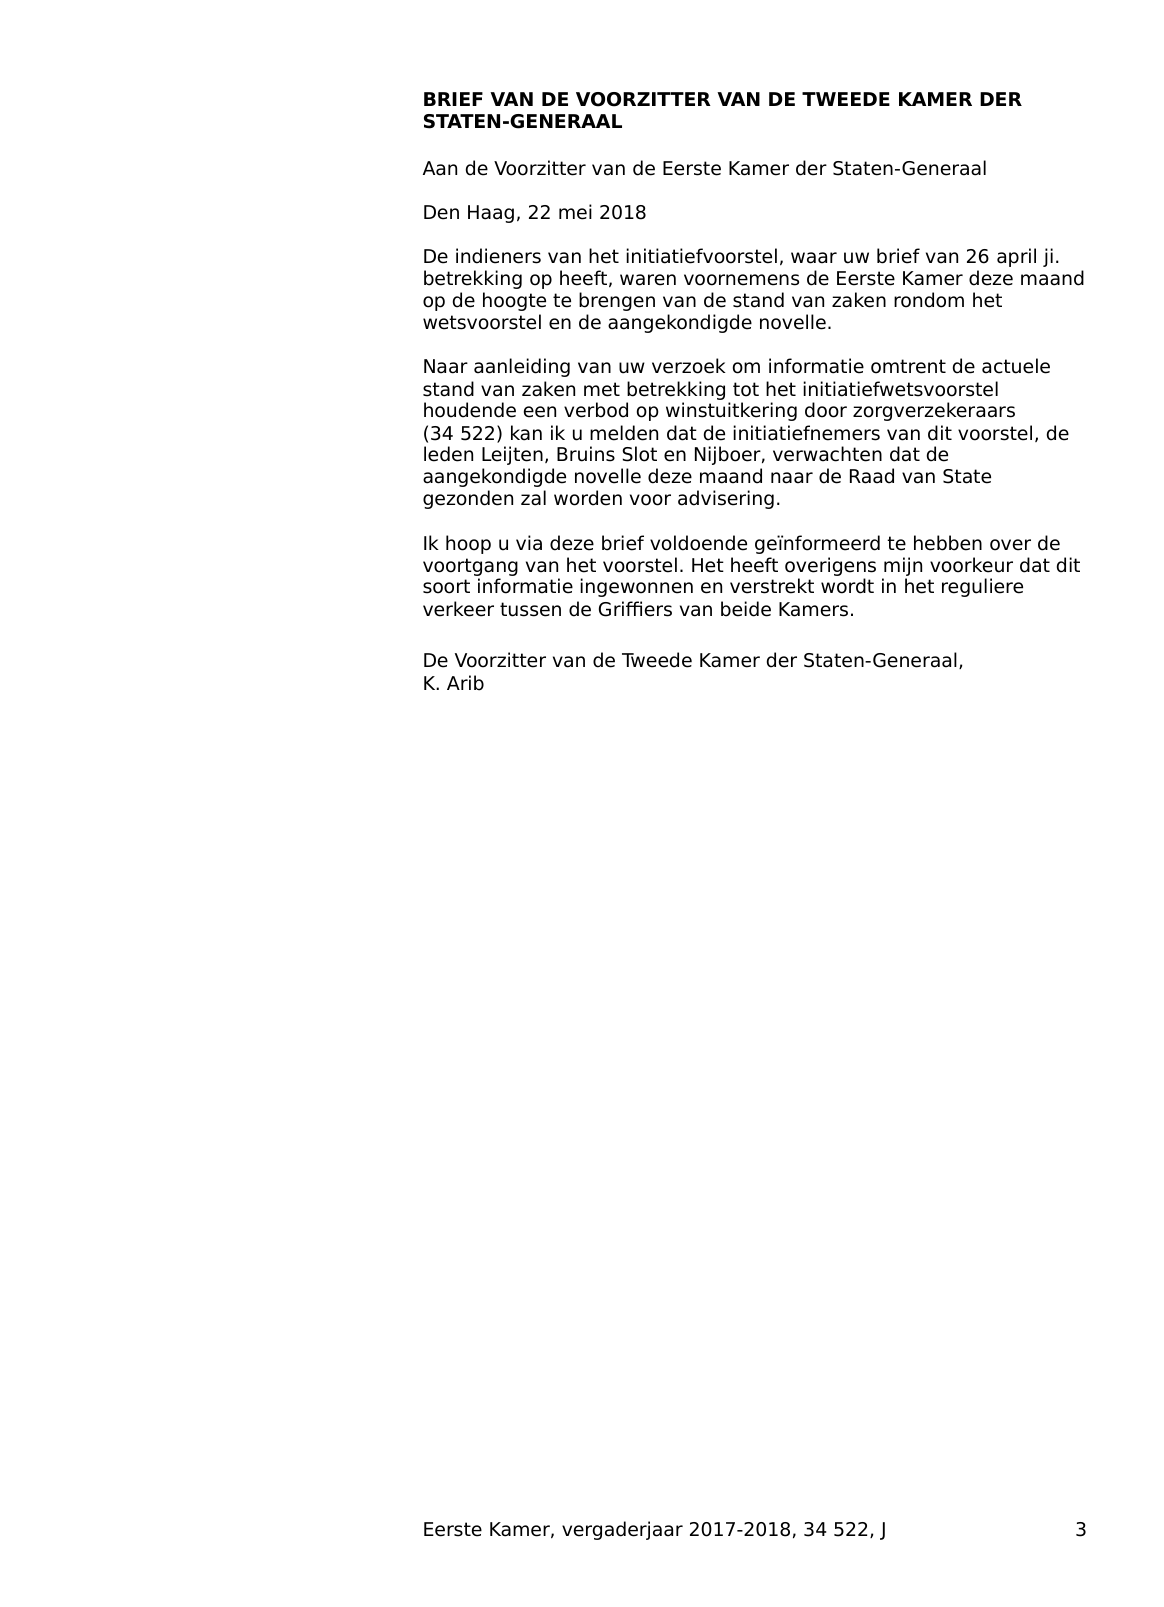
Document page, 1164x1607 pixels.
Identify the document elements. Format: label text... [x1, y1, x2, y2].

text De indieners van het initiatiefvoorstel, waar uw brief van 26 april ji. betrekking op heeft, waren voornemens de Eerste Kamer deze maand op de hoogte te brengen van de stand van zaken rondom het wetsvoorstel en de aangekondigde novelle. [422, 246, 1087, 334]
text Ik hoop u via deze brief voldoende geïnformeerd te hebben over de voortgang van het voorstel. Het heeft overigens mijn voorkeur dat dit soort informatie ingewonnen en verstrekt wordt in het reguliere verkeer tussen de Griffiers van beide Kamers. [422, 532, 1087, 620]
subtitle BRIEF VAN DE VOORZITTER VAN DE TWEEDE KAMER DER STATEN-GENERAAL [422, 89, 1087, 133]
text Den Haag, 22 mei 2018 [422, 202, 1087, 224]
text Aan de Voorzitter van de Eerste Kamer der Staten-Generaal [422, 158, 1087, 180]
text Naar aanleiding van uw verzoek om informatie omtrent de actuele stand van zaken met betrekking tot het initiatiefwetsvoorstel houdende een verbod op winstuitkering door zorgverzekeraars (34 522) kan ik u melden dat de initiatiefnemers van dit voorstel, de leden Leijten, Bruins Slot en Nijboer, verwachten dat de aangekondigde novelle deze maand naar de Raad van State gezonden zal worden voor advisering. [422, 356, 1087, 510]
text De Voorzitter van de Tweede Kamer der Staten-Generaal, K. Arib [422, 650, 1087, 694]
